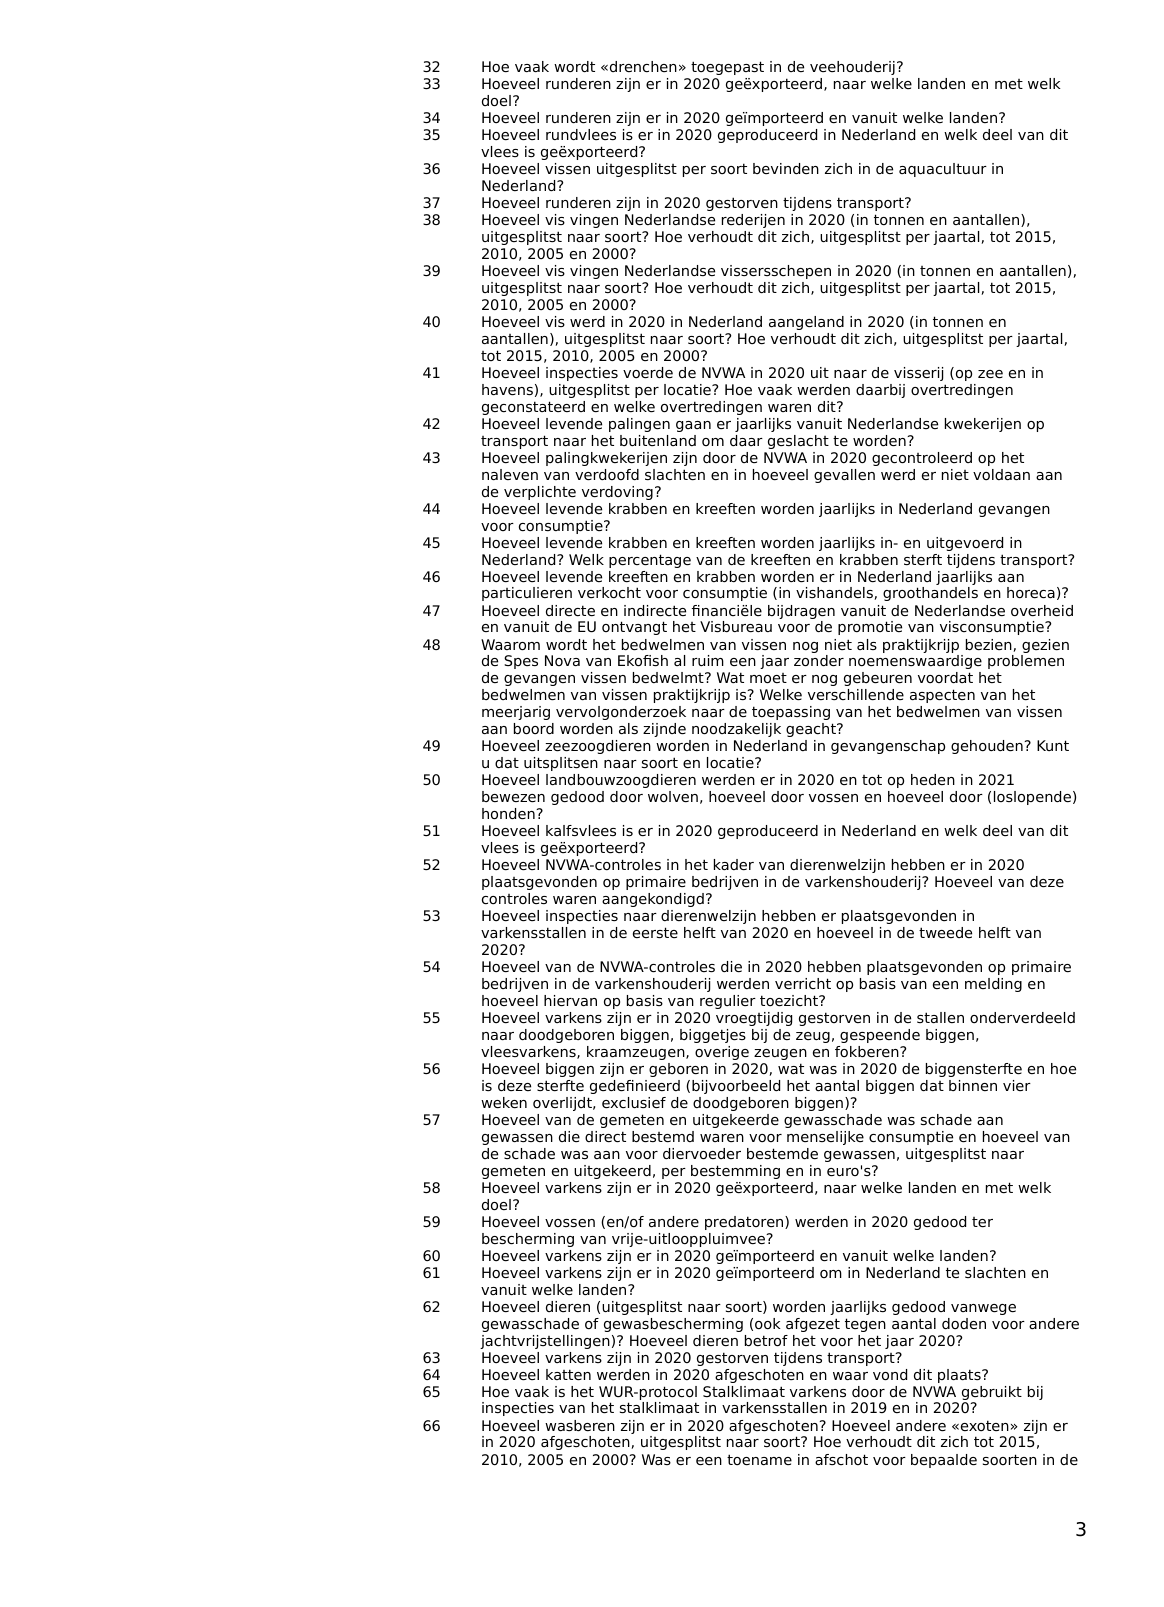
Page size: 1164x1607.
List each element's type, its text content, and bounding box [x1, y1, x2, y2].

table_cell 44 [422, 501, 475, 534]
table_cell Hoeveel NVWA-controles in het kader van dierenwelzijn hebben er in 2020 plaatsgevonden op primaire bedrijven in de varkenshouderij? Hoeveel van deze controles waren aangekondigd? [475, 857, 1087, 908]
table_cell Hoeveel varkens zijn er in 2020 geïmporteerd en vanuit welke landen? [475, 1248, 1087, 1264]
table_cell 42 [422, 416, 475, 449]
table_cell Hoeveel varkens zijn er in 2020 vroegtijdig gestorven in de stallen onderverdeeld naar doodgeboren biggen, biggetjes bij de zeug, gespeende biggen, vleesvarkens, kraamzeugen, overige zeugen en fokberen? [475, 1010, 1087, 1061]
table_cell Hoeveel dieren (uitgesplitst naar soort) worden jaarlijks gedood vanwege gewasschade of gewasbescherming (ook afgezet tegen aantal doden voor andere jachtvrijstellingen)? Hoeveel dieren betrof het voor het jaar 2020? [475, 1299, 1087, 1349]
table_cell 62 [422, 1299, 475, 1349]
table_cell Hoeveel varkens zijn er in 2020 geïmporteerd om in Nederland te slachten en vanuit welke landen? [475, 1265, 1087, 1298]
table_cell 55 [422, 1010, 475, 1061]
table_cell 65 [422, 1384, 475, 1417]
table_cell 48 [422, 636, 475, 738]
table_cell Hoeveel vis vingen Nederlandse vissersschepen in 2020 (in tonnen en aantallen), uitgesplitst naar soort? Hoe verhoudt dit zich, uitgesplitst per jaartal, tot 2015, 2010, 2005 en 2000? [475, 263, 1087, 314]
table_cell Hoeveel van de gemeten en uitgekeerde gewasschade was schade aan gewassen die direct bestemd waren voor menselijke consumptie en hoeveel van de schade was aan voor diervoeder bestemde gewassen, uitgesplitst naar gemeten en uitgekeerd, per bestemming en in euro's? [475, 1112, 1087, 1180]
table_cell Hoeveel biggen zijn er geboren in 2020, wat was in 2020 de biggensterfte en hoe is deze sterfte gedefinieerd (bijvoorbeeld het aantal biggen dat binnen vier weken overlijdt, exclusief de doodgeboren biggen)? [475, 1061, 1087, 1112]
table_cell Hoeveel rundvlees is er in 2020 geproduceerd in Nederland en welk deel van dit vlees is geëxporteerd? [475, 127, 1087, 161]
table_cell 36 [422, 161, 475, 195]
table_cell Hoeveel runderen zijn er in 2020 geëxporteerd, naar welke landen en met welk doel? [475, 76, 1087, 110]
table_cell 32 [422, 59, 475, 76]
table_cell Hoeveel varkens zijn er in 2020 geëxporteerd, naar welke landen en met welk doel? [475, 1180, 1087, 1214]
table_cell Hoeveel inspecties naar dierenwelzijn hebben er plaatsgevonden in varkensstallen in de eerste helft van 2020 en hoeveel in de tweede helft van 2020? [475, 908, 1087, 959]
table_cell Hoeveel vissen uitgesplitst per soort bevinden zich in de aquacultuur in Nederland? [475, 161, 1087, 195]
table_cell 33 [422, 76, 475, 110]
table_cell 57 [422, 1112, 475, 1180]
table_cell Hoeveel varkens zijn in 2020 gestorven tijdens transport? [475, 1350, 1087, 1366]
table_cell 63 [422, 1350, 475, 1366]
table_cell Hoeveel palingkwekerijen zijn door de NVWA in 2020 gecontroleerd op het naleven van verdoofd slachten en in hoeveel gevallen werd er niet voldaan aan de verplichte verdoving? [475, 450, 1087, 501]
table_cell Hoeveel runderen zijn in 2020 gestorven tijdens transport? [475, 195, 1087, 212]
table_cell Hoeveel levende kreeften en krabben worden er in Nederland jaarlijks aan particulieren verkocht voor consumptie (in vishandels, groothandels en horeca)? [475, 569, 1087, 602]
table_cell Hoe vaak is het WUR-protocol Stalklimaat varkens door de NVWA gebruikt bij inspecties van het stalklimaat in varkensstallen in 2019 en in 2020? [475, 1384, 1087, 1417]
table_cell 66 [422, 1418, 475, 1468]
table_cell 37 [422, 195, 475, 212]
table_cell 35 [422, 127, 475, 161]
table_cell Hoeveel directe en indirecte financiële bijdragen vanuit de Nederlandse overheid en vanuit de EU ontvangt het Visbureau voor de promotie van visconsumptie? [475, 603, 1087, 636]
table_cell 53 [422, 908, 475, 959]
table_cell 49 [422, 738, 475, 772]
table_cell Hoeveel van de NVWA-controles die in 2020 hebben plaatsgevonden op primaire bedrijven in de varkenshouderij werden verricht op basis van een melding en hoeveel hiervan op basis van regulier toezicht? [475, 959, 1087, 1010]
table_cell Hoeveel runderen zijn er in 2020 geïmporteerd en vanuit welke landen? [475, 110, 1087, 127]
table_cell Hoe vaak wordt «drenchen» toegepast in de veehouderij? [475, 59, 1087, 76]
table_cell Hoeveel wasberen zijn er in 2020 afgeschoten? Hoeveel andere «exoten» zijn er in 2020 afgeschoten, uitgesplitst naar soort? Hoe verhoudt dit zich tot 2015, 2010, 2005 en 2000? Was er een toename in afschot voor bepaalde soorten in de [475, 1418, 1087, 1468]
table_cell Hoeveel katten werden in 2020 afgeschoten en waar vond dit plaats? [475, 1366, 1087, 1383]
table_cell 41 [422, 365, 475, 416]
table_cell 64 [422, 1366, 475, 1383]
table_cell 50 [422, 772, 475, 823]
table_cell 51 [422, 823, 475, 857]
table_cell 40 [422, 314, 475, 365]
table_cell 59 [422, 1214, 475, 1248]
table_cell Hoeveel levende krabben en kreeften worden jaarlijks in- en uitgevoerd in Nederland? Welk percentage van de kreeften en krabben sterft tijdens transport? [475, 535, 1087, 568]
table_cell Hoeveel vossen (en/of andere predatoren) werden in 2020 gedood ter bescherming van vrije-uitlooppluimvee? [475, 1214, 1087, 1248]
table_cell 38 [422, 212, 475, 263]
table_cell Waarom wordt het bedwelmen van vissen nog niet als praktijkrijp bezien, gezien de Spes Nova van Ekofish al ruim een jaar zonder noemenswaardige problemen de gevangen vissen bedwelmt? Wat moet er nog gebeuren voordat het bedwelmen van vissen praktijkrijp is? Welke verschillende aspecten van het meerjarig vervolgonderzoek naar de toepassing van het bedwelmen van vissen aan boord worden als zijnde noodzakelijk geacht? [475, 636, 1087, 738]
table_cell 39 [422, 263, 475, 314]
table_cell 34 [422, 110, 475, 127]
table_cell Hoeveel vis vingen Nederlandse rederijen in 2020 (in tonnen en aantallen), uitgesplitst naar soort? Hoe verhoudt dit zich, uitgesplitst per jaartal, tot 2015, 2010, 2005 en 2000? [475, 212, 1087, 263]
table_cell 54 [422, 959, 475, 1010]
table_cell 61 [422, 1265, 475, 1298]
table_cell 45 [422, 535, 475, 568]
table_cell Hoeveel inspecties voerde de NVWA in 2020 uit naar de visserij (op zee en in havens), uitgesplitst per locatie? Hoe vaak werden daarbij overtredingen geconstateerd en welke overtredingen waren dit? [475, 365, 1087, 416]
table_cell 47 [422, 603, 475, 636]
table_cell Hoeveel landbouwzoogdieren werden er in 2020 en tot op heden in 2021 bewezen gedood door wolven, hoeveel door vossen en hoeveel door (loslopende) honden? [475, 772, 1087, 823]
table_cell Hoeveel zeezoogdieren worden in Nederland in gevangenschap gehouden? Kunt u dat uitsplitsen naar soort en locatie? [475, 738, 1087, 772]
table_cell 56 [422, 1061, 475, 1112]
table_cell 60 [422, 1248, 475, 1264]
table_cell Hoeveel levende krabben en kreeften worden jaarlijks in Nederland gevangen voor consumptie? [475, 501, 1087, 534]
table_cell Hoeveel levende palingen gaan er jaarlijks vanuit Nederlandse kwekerijen op transport naar het buitenland om daar geslacht te worden? [475, 416, 1087, 449]
table_cell Hoeveel kalfsvlees is er in 2020 geproduceerd in Nederland en welk deel van dit vlees is geëxporteerd? [475, 823, 1087, 857]
table_cell 43 [422, 450, 475, 501]
table_cell 52 [422, 857, 475, 908]
table_cell 46 [422, 569, 475, 602]
table_cell 58 [422, 1180, 475, 1214]
table_cell Hoeveel vis werd in 2020 in Nederland aangeland in 2020 (in tonnen en aantallen), uitgesplitst naar soort? Hoe verhoudt dit zich, uitgesplitst per jaartal, tot 2015, 2010, 2005 en 2000? [475, 314, 1087, 365]
